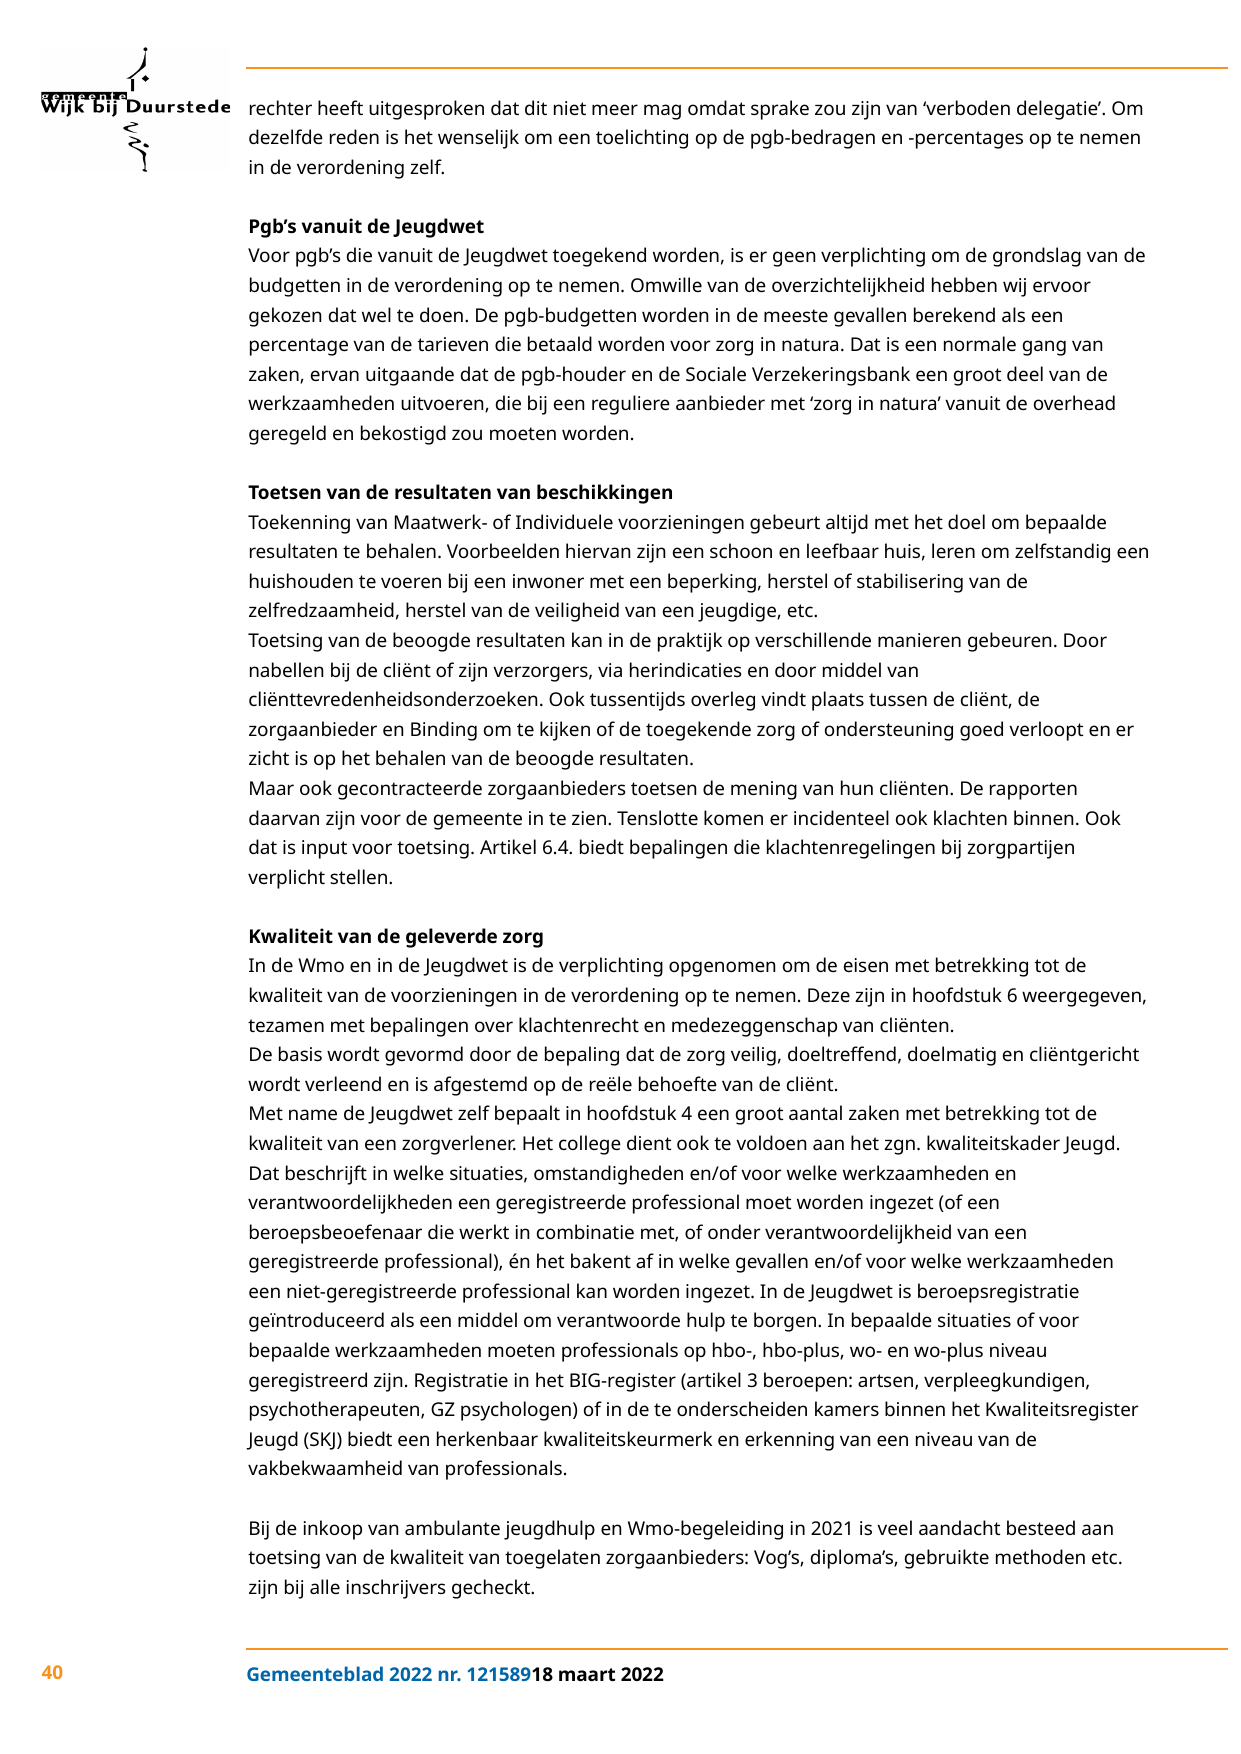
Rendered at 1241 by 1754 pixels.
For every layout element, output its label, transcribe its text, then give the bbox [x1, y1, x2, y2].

text Maar ook gecontracteerde zorgaanbieders toetsen de mening van hun cliënten. De rapporten daarvan zijn voor de gemeente in te zien. Tenslotte komen er incidenteel ook klachten binnen. Ook dat is input voor toetsing. Artikel 6.4. biedt bepalingen die klachtenregelingen bij zorgpartijen verplicht stellen. [248, 775, 1152, 890]
text Pgb’s vanuit de Jeugdwet [248, 213, 1152, 239]
text Kwaliteit van de geleverde zorg [248, 923, 1152, 949]
text De basis wordt gevormd door de bepaling dat de zorg veilig, doeltreffend, doelmatig en cliëntgericht wordt verleend en is afgestemd op de reële behoefte van de cliënt. [248, 1041, 1152, 1097]
text Voor pgb’s die vanuit de Jeugdwet toegekend worden, is er geen verplichting om de grondslag van de budgetten in de verordening op te nemen. Omwille van de overzichtelijkheid hebben wij ervoor gekozen dat wel te doen. De pgb-budgetten worden in de meeste gevallen berekend als een percentage van de tarieven die betaald worden voor zorg in natura. Dat is een normale gang van zaken, ervan uitgaande dat de pgb-houder en de Sociale Verzekeringsbank een groot deel van de werkzaamheden uitvoeren, die bij een reguliere aanbieder met ‘zorg in natura’ vanuit de overhead geregeld en bekostigd zou moeten worden. [248, 243, 1152, 446]
picture [41, 47, 231, 172]
text In de Wmo en in de Jeugdwet is de verplichting opgenomen om de eisen met betrekking tot de kwaliteit van de voorzieningen in de verordening op te nemen. Deze zijn in hoofdstuk 6 weergegeven, tezamen met bepalingen over klachtenrecht en medezeggenschap van cliënten. [248, 953, 1152, 1038]
text Bij de inkoop van ambulante jeugdhulp en Wmo-begeleiding in 2021 is veel aandacht besteed aan toetsing van de kwaliteit van toegelaten zorgaanbieders: Vog’s, diploma’s, gebruikte methoden etc. zijn bij alle inschrijvers gecheckt. [248, 1515, 1152, 1600]
text Toekenning van Maatwerk- of Individuele voorzieningen gebeurt altijd met het doel om bepaalde resultaten te behalen. Voorbeelden hiervan zijn een schoon en leefbaar huis, leren om zelfstandig een huishouden te voeren bij een inwoner met een beperking, herstel of stabilisering van de zelfredzaamheid, herstel van de veiligheid van een jeugdige, etc. [248, 509, 1152, 623]
text Met name de Jeugdwet zelf bepaalt in hoofdstuk 4 een groot aantal zaken met betrekking tot de kwaliteit van een zorgverlener. Het college dient ook te voldoen aan het zgn. kwaliteitskader Jeugd. Dat beschrijft in welke situaties, omstandigheden en/of voor welke werkzaamheden en verantwoordelijkheden een geregistreerde professional moet worden ingezet (of een beroepsbeoefenaar die werkt in combinatie met, of onder verantwoordelijkheid van een geregistreerde professional), én het bakent af in welke gevallen en/of voor welke werkzaamheden een niet-geregistreerde professional kan worden ingezet. In de Jeugdwet is beroepsregistratie geïntroduceerd als een middel om verantwoorde hulp te borgen. In bepaalde situaties of voor bepaalde werkzaamheden moeten professionals op hbo-, hbo-plus, wo- en wo-plus niveau geregistreerd zijn. Registratie in het BIG-register (artikel 3 beroepen: artsen, verpleegkundigen, psychotherapeuten, GZ psychologen) of in de te onderscheiden kamers binnen het Kwaliteitsregister Jeugd (SKJ) biedt een herkenbaar kwaliteitskeurmerk en erkenning van een niveau van de vakbekwaamheid van professionals. [248, 1101, 1152, 1481]
text rechter heeft uitgesproken dat dit niet meer mag omdat sprake zou zijn van ‘verboden delegatie’. Om dezelfde reden is het wenselijk om een toelichting op de pgb-bedragen en -percentages op te nemen in de verordening zelf. [248, 95, 1152, 180]
text Toetsing van de beoogde resultaten kan in de praktijk op verschillende manieren gebeuren. Door nabellen bij de cliënt of zijn verzorgers, via herindicaties en door middel van cliënttevredenheidsonderzoeken. Ook tussentijds overleg vindt plaats tussen de cliënt, de zorgaanbieder en Binding om te kijken of de toegekende zorg of ondersteuning goed verloopt en er zicht is op het behalen van de beoogde resultaten. [248, 627, 1152, 771]
text Toetsen van de resultaten van beschikkingen [248, 479, 1152, 505]
